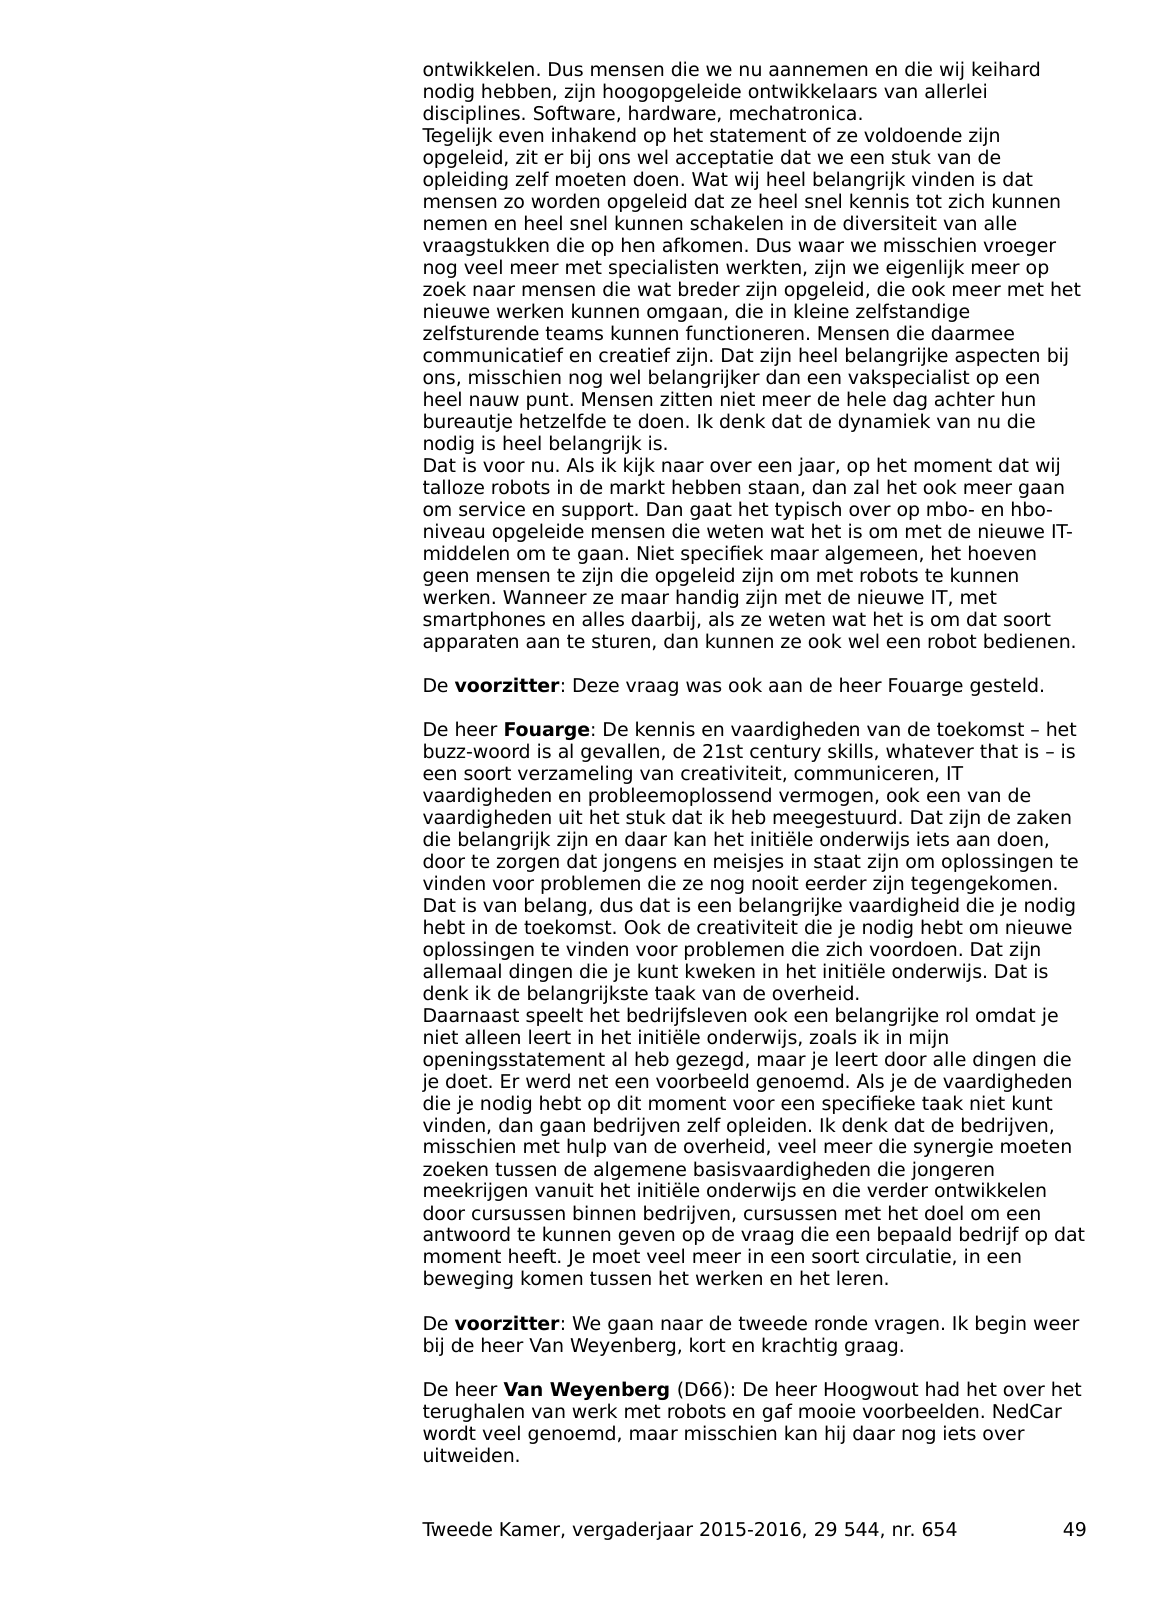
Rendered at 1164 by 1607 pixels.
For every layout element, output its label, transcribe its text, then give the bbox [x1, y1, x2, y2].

text De heer Van Weyenberg (D66): De heer Hoogwout had het over het terughalen van werk met robots en gaf mooie voorbeelden. NedCar wordt veel genoemd, maar misschien kan hij daar nog iets over uitweiden. [422, 1379, 1087, 1467]
text De heer Fouarge: De kennis en vaardigheden van de toekomst – het buzz-woord is al gevallen, de 21st century skills, whatever that is – is een soort verzameling van creativiteit, communiceren, IT vaardigheden en probleemoplossend vermogen, ook een van de vaardigheden uit het stuk dat ik heb meegestuurd. Dat zijn de zaken die belangrijk zijn en daar kan het initiële onderwijs iets aan doen, door te zorgen dat jongens en meisjes in staat zijn om oplossingen te vinden voor problemen die ze nog nooit eerder zijn tegengekomen. Dat is van belang, dus dat is een belangrijke vaardigheid die je nodig hebt in de toekomst. Ook de creativiteit die je nodig hebt om nieuwe oplossingen te vinden voor problemen die zich voordoen. Dat zijn allemaal dingen die je kunt kweken in het initiële onderwijs. Dat is denk ik de belangrijkste taak van de overheid. [422, 719, 1087, 1004]
text De voorzitter: We gaan naar de tweede ronde vragen. Ik begin weer bij de heer Van Weyenberg, kort en krachtig graag. [422, 1312, 1087, 1356]
text Dat is voor nu. Als ik kijk naar over een jaar, op het moment dat wij talloze robots in de markt hebben staan, dan zal het ook meer gaan om service en support. Dan gaat het typisch over op mbo- en hbo-niveau opgeleide mensen die weten wat het is om met de nieuwe IT-middelen om te gaan. Niet specifiek maar algemeen, het hoeven geen mensen te zijn die opgeleid zijn om met robots te kunnen werken. Wanneer ze maar handig zijn met de nieuwe IT, met smartphones en alles daarbij, als ze weten wat het is om dat soort apparaten aan te sturen, dan kunnen ze ook wel een robot bedienen. [422, 455, 1087, 652]
text Tegelijk even inhakend op het statement of ze voldoende zijn opgeleid, zit er bij ons wel acceptatie dat we een stuk van de opleiding zelf moeten doen. Wat wij heel belangrijk vinden is dat mensen zo worden opgeleid dat ze heel snel kennis tot zich kunnen nemen en heel snel kunnen schakelen in de diversiteit van alle vraagstukken die op hen afkomen. Dus waar we misschien vroeger nog veel meer met specialisten werkten, zijn we eigenlijk meer op zoek naar mensen die wat breder zijn opgeleid, die ook meer met het nieuwe werken kunnen omgaan, die in kleine zelfstandige zelfsturende teams kunnen functioneren. Mensen die daarmee communicatief en creatief zijn. Dat zijn heel belangrijke aspecten bij ons, misschien nog wel belangrijker dan een vakspecialist op een heel nauw punt. Mensen zitten niet meer de hele dag achter hun bureautje hetzelfde te doen. Ik denk dat de dynamiek van nu die nodig is heel belangrijk is. [422, 125, 1087, 455]
text Daarnaast speelt het bedrijfsleven ook een belangrijke rol omdat je niet alleen leert in het initiële onderwijs, zoals ik in mijn openingsstatement al heb gezegd, maar je leert door alle dingen die je doet. Er werd net een voorbeeld genoemd. Als je de vaardigheden die je nodig hebt op dit moment voor een specifieke taak niet kunt vinden, dan gaan bedrijven zelf opleiden. Ik denk dat de bedrijven, misschien met hulp van de overheid, veel meer die synergie moeten zoeken tussen de algemene basisvaardigheden die jongeren meekrijgen vanuit het initiële onderwijs en die verder ontwikkelen door cursussen binnen bedrijven, cursussen met het doel om een antwoord te kunnen geven op de vraag die een bepaald bedrijf op dat moment heeft. Je moet veel meer in een soort circulatie, in een beweging komen tussen het werken en het leren. [422, 1004, 1087, 1290]
text ontwikkelen. Dus mensen die we nu aannemen en die wij keihard nodig hebben, zijn hoogopgeleide ontwikkelaars van allerlei disciplines. Software, hardware, mechatronica. [422, 59, 1087, 125]
text De voorzitter: Deze vraag was ook aan de heer Fouarge gesteld. [422, 675, 1087, 697]
